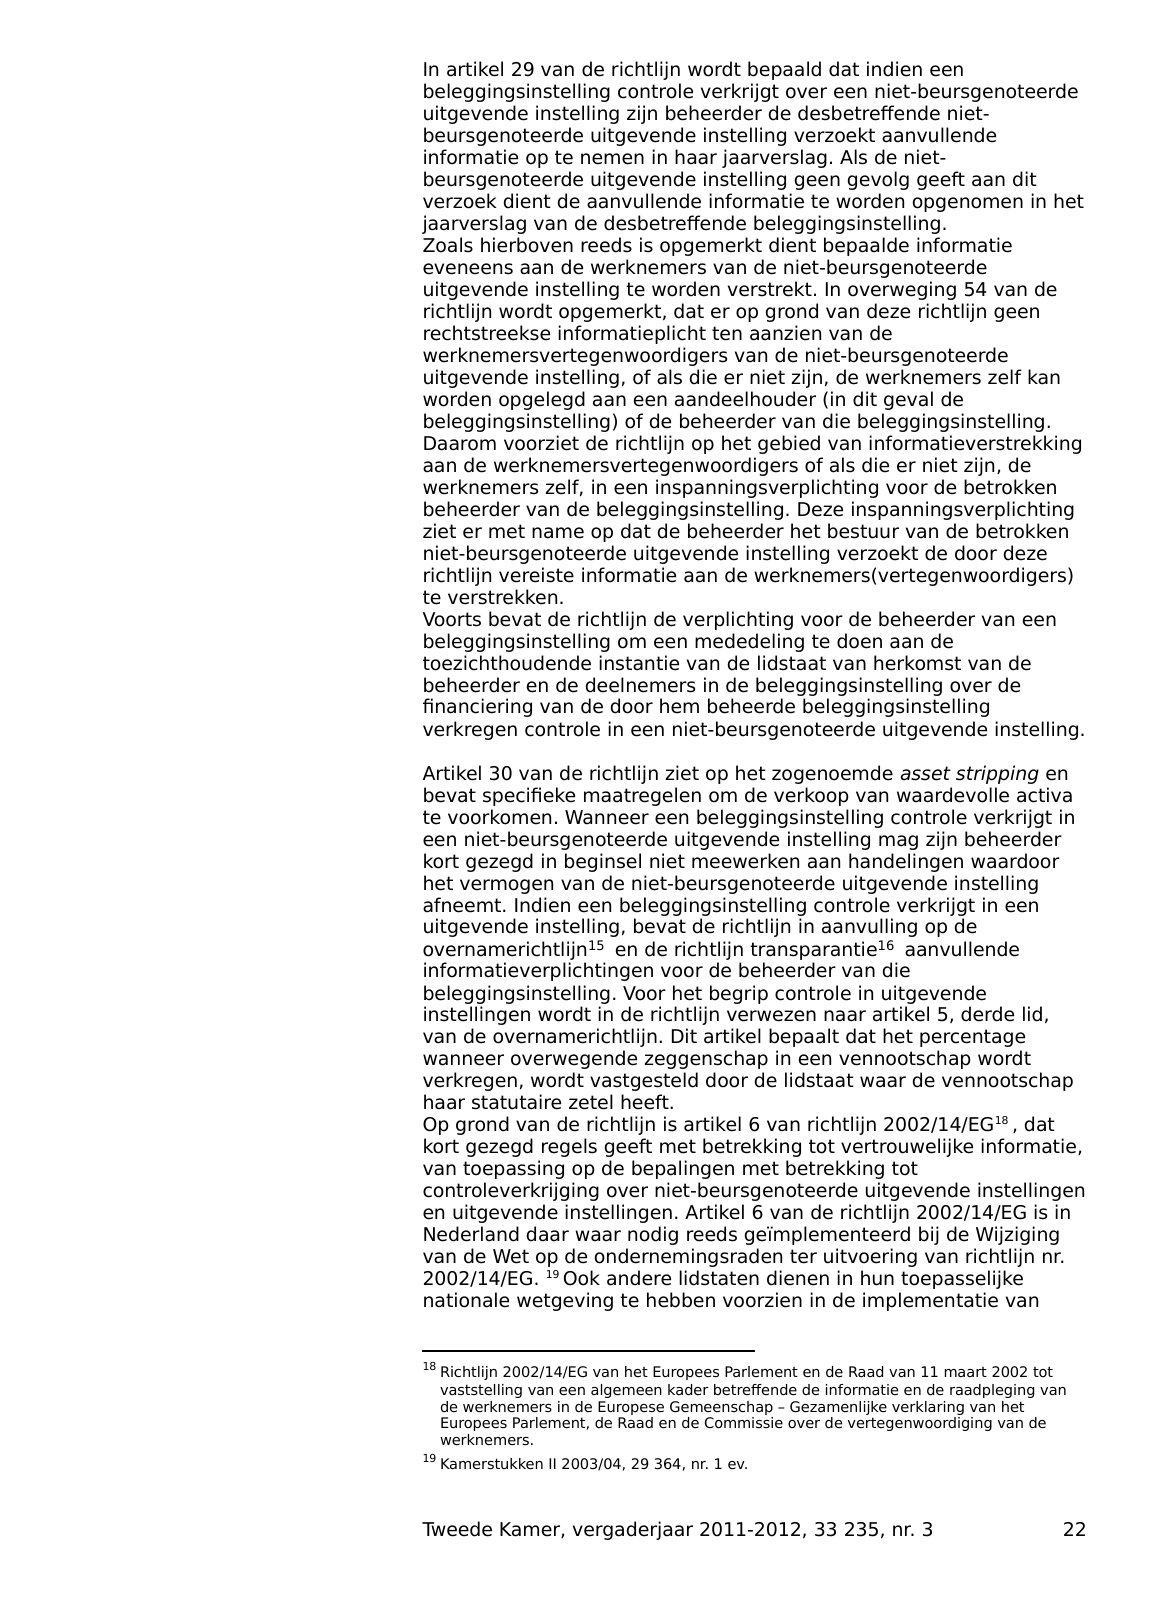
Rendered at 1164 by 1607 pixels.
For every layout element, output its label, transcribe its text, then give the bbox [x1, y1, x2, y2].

text Op grond van de richtlijn is artikel 6 van richtlijn 2002/14/EG, dat kort gezegd regels geeft met betrekking tot vertrouwelijke informatie, van toepassing op de bepalingen met betrekking tot controleverkrijging over niet-beursgenoteerde uitgevende instellingen en uitgevende instellingen. Artikel 6 van de richtlijn 2002/14/EG is in Nederland daar waar nodig reeds geïmplementeerd bij de Wijziging van de Wet op de ondernemingsraden ter uitvoering van richtlijn nr. 2002/14/EG. Ook andere lidstaten dienen in hun toepasselijke nationale wetgeving te hebben voorzien in de implementatie van [422, 1114, 1087, 1312]
text Kamerstukken II 2003/04, 29 364, nr. 1 ev. [422, 1452, 1087, 1474]
text Artikel 30 van de richtlijn ziet op het zogenoemde asset stripping en bevat specifieke maatregelen om de verkoop van waardevolle activa te voorkomen. Wanneer een beleggingsinstelling controle verkrijgt in een niet-beursgenoteerde uitgevende instelling mag zijn beheerder kort gezegd in beginsel niet meewerken aan handelingen waardoor het vermogen van de niet-beursgenoteerde uitgevende instelling afneemt. Indien een beleggingsinstelling controle verkrijgt in een uitgevende instelling, bevat de richtlijn in aanvulling op de overnamerichtlijn15 en de richtlijn transparantie16 aanvullende informatieverplichtingen voor de beheerder van die beleggingsinstelling. Voor het begrip controle in uitgevende instellingen wordt in de richtlijn verwezen naar artikel 5, derde lid, van de overnamerichtlijn. Dit artikel bepaalt dat het percentage wanneer overwegende zeggenschap in een vennootschap wordt verkregen, wordt vastgesteld door de lidstaat waar de vennootschap haar statutaire zetel heeft. [422, 763, 1087, 1114]
text Zoals hierboven reeds is opgemerkt dient bepaalde informatie eveneens aan de werknemers van de niet-beursgenoteerde uitgevende instelling te worden verstrekt. In overweging 54 van de richtlijn wordt opgemerkt, dat er op grond van deze richtlijn geen rechtstreekse informatieplicht ten aanzien van de werknemersvertegenwoordigers van de niet-beursgenoteerde uitgevende instelling, of als die er niet zijn, de werknemers zelf kan worden opgelegd aan een aandeelhouder (in dit geval de beleggingsinstelling) of de beheerder van die beleggingsinstelling. Daarom voorziet de richtlijn op het gebied van informatieverstrekking aan de werknemersvertegenwoordigers of als die er niet zijn, de werknemers zelf, in een inspanningsverplichting voor de betrokken beheerder van de beleggingsinstelling. Deze inspanningsverplichting ziet er met name op dat de beheerder het bestuur van de betrokken niet-beursgenoteerde uitgevende instelling verzoekt de door deze richtlijn vereiste informatie aan de werknemers(vertegenwoordigers) te verstrekken. [422, 235, 1087, 608]
text Voorts bevat de richtlijn de verplichting voor de beheerder van een beleggingsinstelling om een mededeling te doen aan de toezichthoudende instantie van de lidstaat van herkomst van de beheerder en de deelnemers in de beleggingsinstelling over de financiering van de door hem beheerde beleggingsinstelling verkregen controle in een niet-beursgenoteerde uitgevende instelling. [422, 608, 1087, 740]
text Richtlijn 2002/14/EG van het Europees Parlement en de Raad van 11 maart 2002 tot vaststelling van een algemeen kader betreffende de informatie en de raadpleging van de werknemers in de Europese Gemeenschap – Gezamenlijke verklaring van het Europees Parlement, de Raad en de Commissie over de vertegenwoordiging van de werknemers. [422, 1360, 1087, 1449]
text In artikel 29 van de richtlijn wordt bepaald dat indien een beleggingsinstelling controle verkrijgt over een niet-beursgenoteerde uitgevende instelling zijn beheerder de desbetreffende niet-beursgenoteerde uitgevende instelling verzoekt aanvullende informatie op te nemen in haar jaarverslag. Als de niet-beursgenoteerde uitgevende instelling geen gevolg geeft aan dit verzoek dient de aanvullende informatie te worden opgenomen in het jaarverslag van de desbetreffende beleggingsinstelling. [422, 59, 1087, 235]
